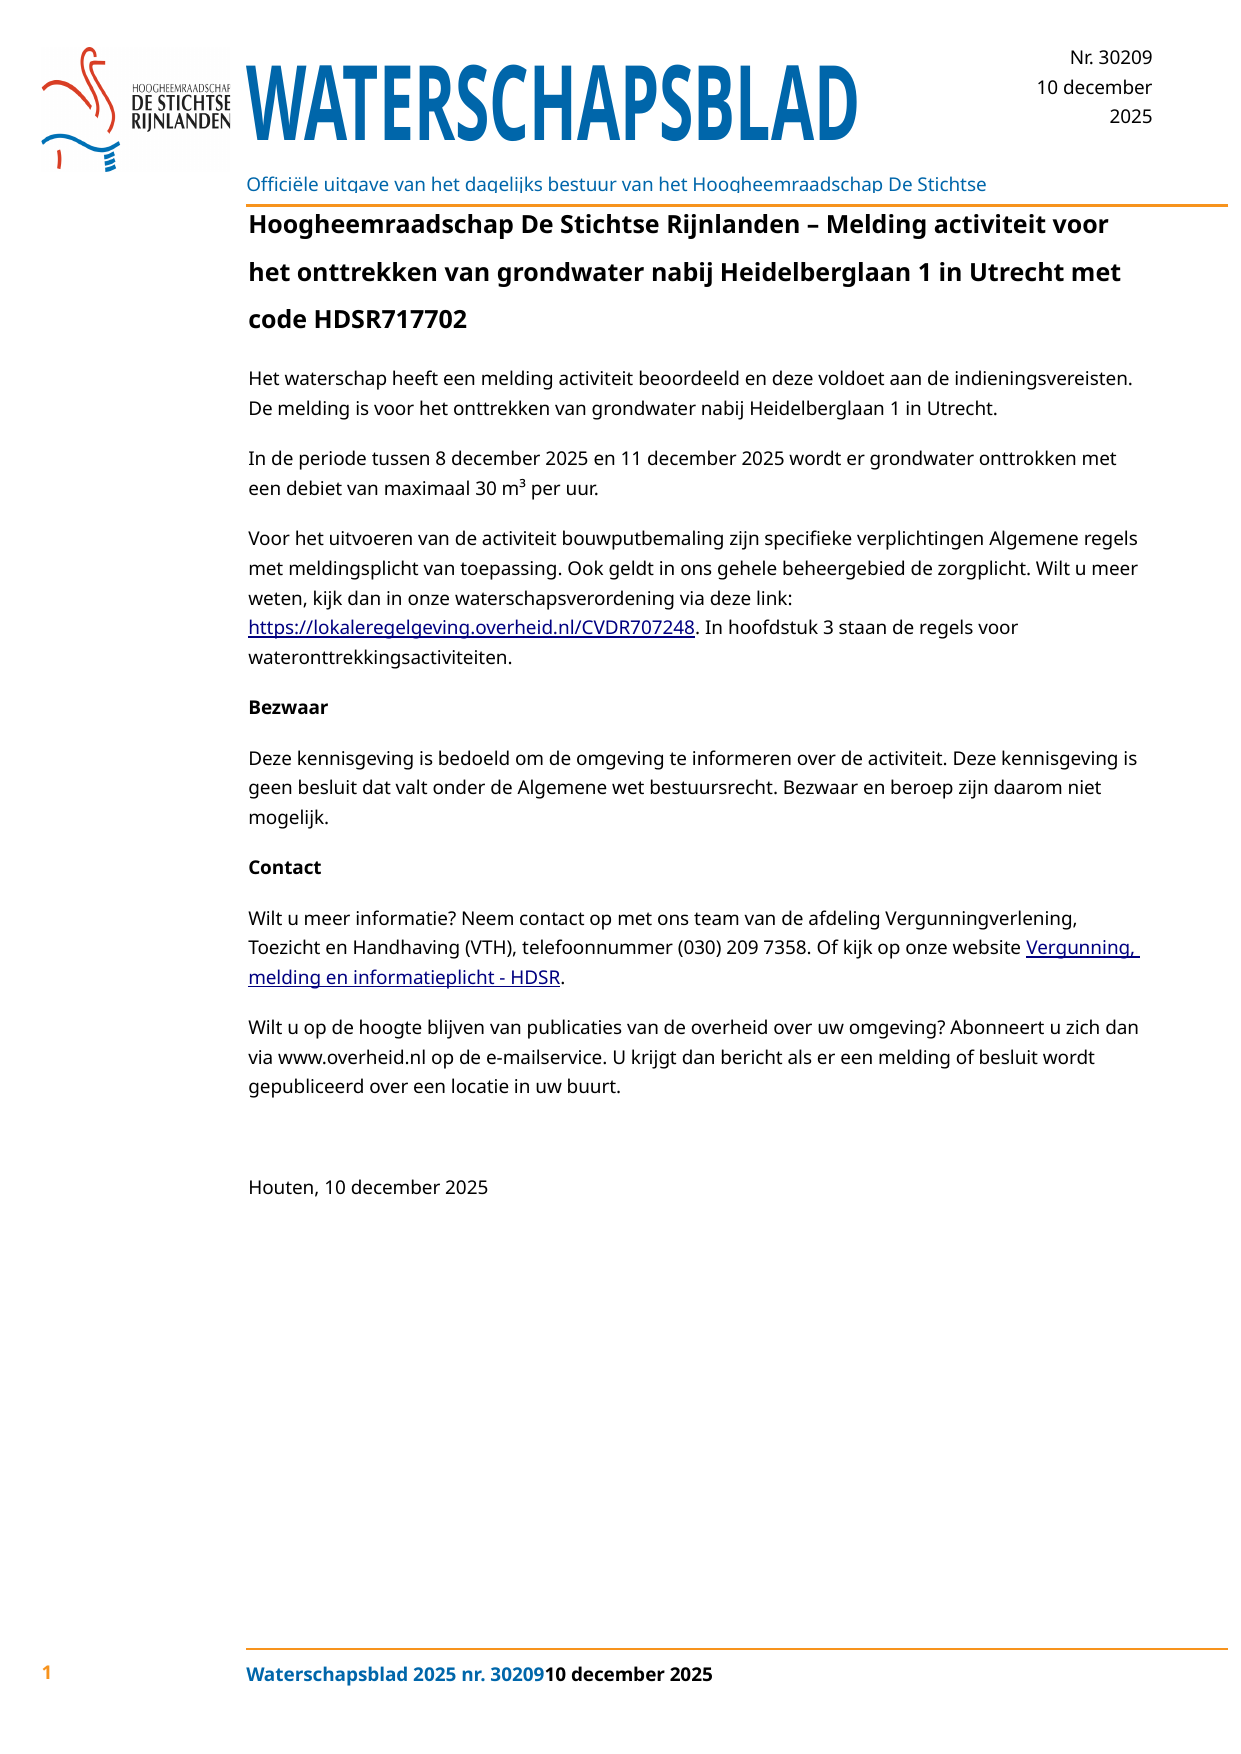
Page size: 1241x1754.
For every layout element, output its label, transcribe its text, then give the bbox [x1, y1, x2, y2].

picture [41, 47, 231, 172]
text Contact [248, 854, 1152, 880]
text Houten, 10 december 2025 [248, 1174, 1152, 1200]
text Bezwaar [248, 694, 1152, 720]
text Wilt u meer informatie? Neem contact op met ons team van de afdeling Vergunningverlening, Toezicht en Handhaving (VTH), telefoonnummer (030) 209 7358. Of kijk op onze website Vergunning, melding en informatieplicht - HDSR. [248, 905, 1152, 989]
text In de periode tussen 8 december 2025 en 11 december 2025 wordt er grondwater onttrokken met een debiet van maximaal 30 m³ per uur. [248, 446, 1152, 501]
text Het waterschap heeft een melding activiteit beoordeeld en deze voldoet aan de indieningsvereisten. De melding is voor het onttrekken van grondwater nabij Heidelberglaan 1 in Utrecht. [248, 366, 1152, 421]
text Hoogheemraadschap De Stichtse Rijnlanden – Melding activiteit voor het onttrekken van grondwater nabij Heidelberglaan 1 in Utrecht met code HDSR717702 [248, 207, 1152, 336]
text Deze kennisgeving is bedoeld om de omgeving te informeren over de activiteit. Deze kennisgeving is geen besluit dat valt onder de Algemene wet bestuursrecht. Bezwaar en beroep zijn daarom niet mogelijk. [248, 745, 1152, 829]
text Voor het uitvoeren van de activiteit bouwputbemaling zijn specifieke verplichtingen Algemene regels met meldingsplicht van toepassing. Ook geldt in ons gehele beheergebied de zorgplicht. Wilt u meer weten, kijk dan in onze waterschapsverordening via deze link: https://lokaleregelgeving.overheid.nl/CVDR707248. In hoofdstuk 3 staan de regels voor wateronttrekkingsactiviteiten. [248, 526, 1152, 669]
text Wilt u op de hoogte blijven van publicaties van de overheid over uw omgeving? Abonneert u zich dan via www.overheid.nl op de e-mailservice. U krijgt dan bericht als er een melding of besluit wordt gepubliceerd over een locatie in uw buurt. [248, 1014, 1152, 1099]
